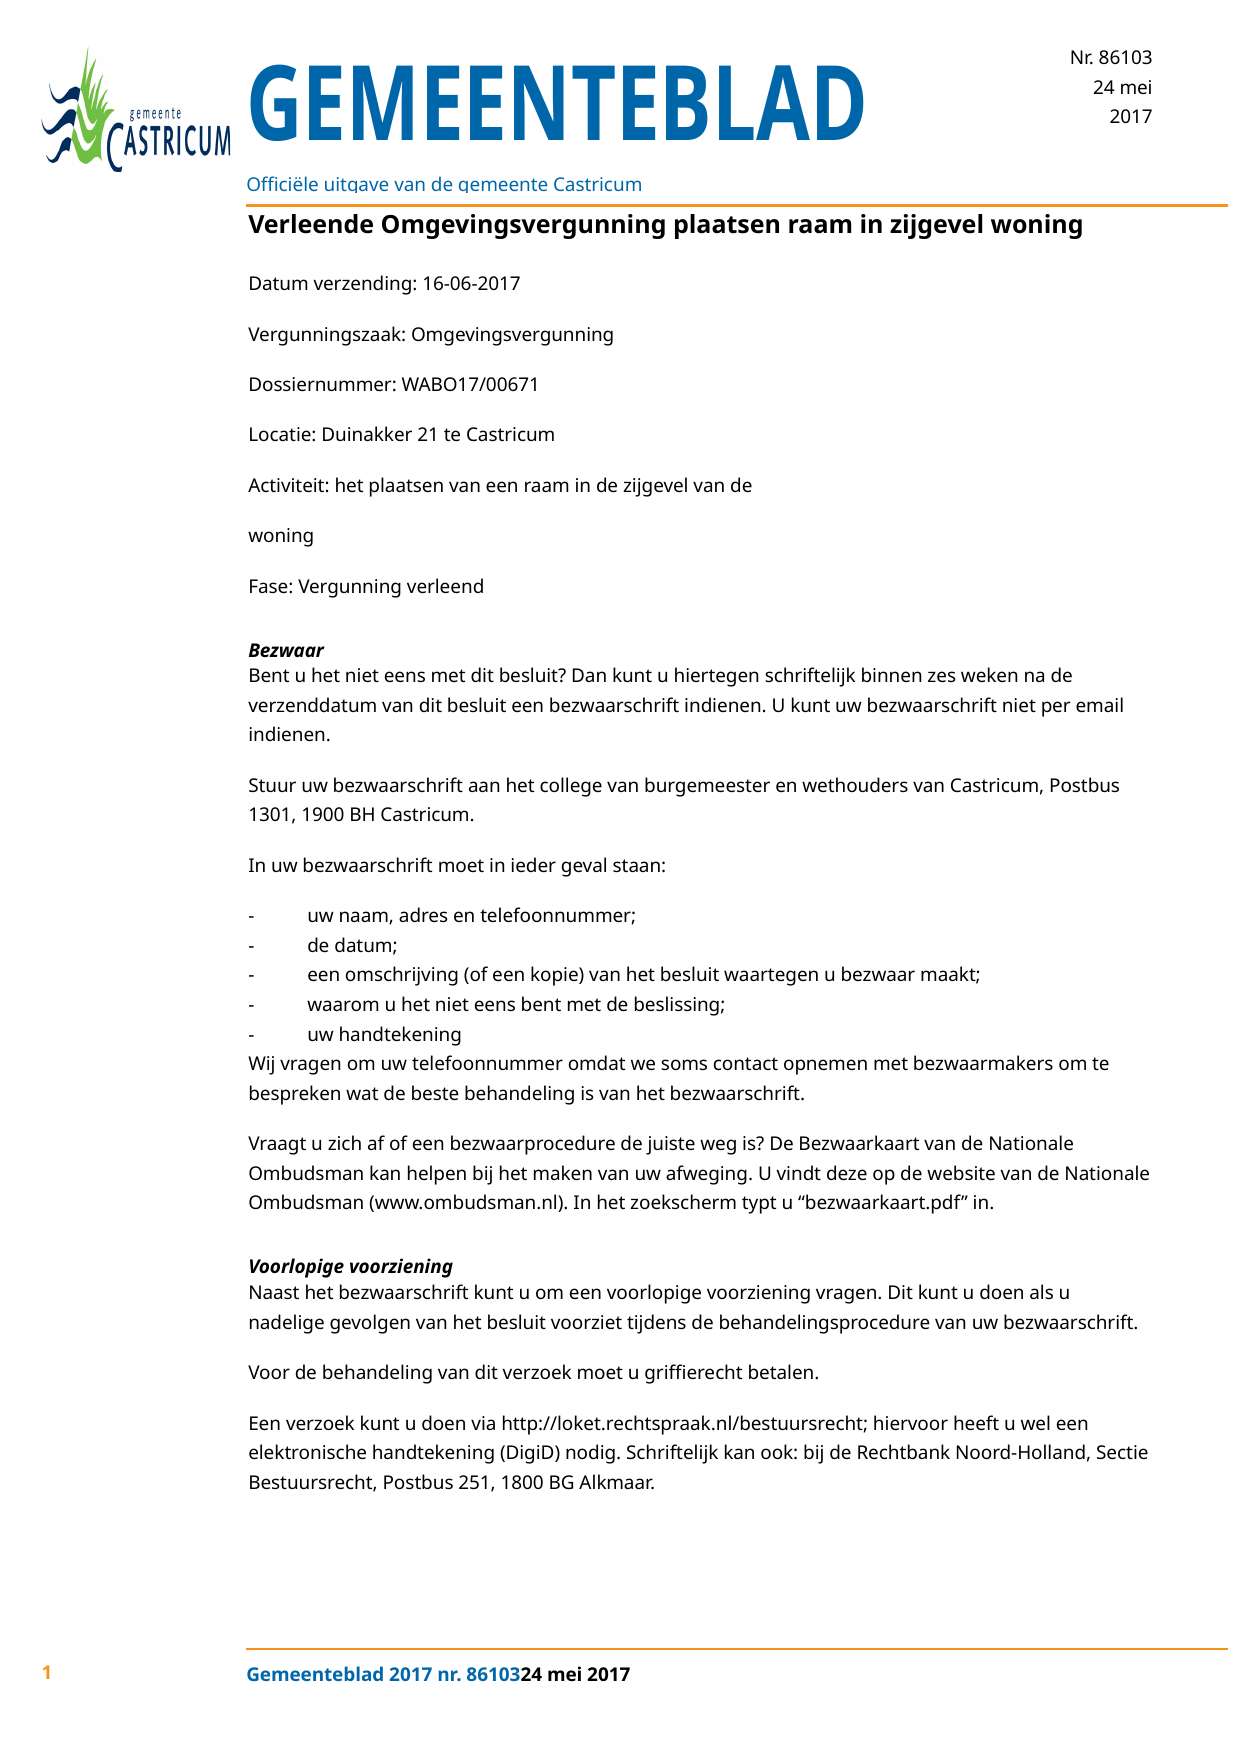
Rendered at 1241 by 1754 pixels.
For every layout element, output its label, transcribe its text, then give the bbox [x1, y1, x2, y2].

text Naast het bezwaarschrift kunt u om een voorlopige voorziening vragen. Dit kunt u doen als u nadelige gevolgen van het besluit voorziet tijdens de behandelingsprocedure van uw bezwaarschrift. [248, 1279, 1152, 1334]
text Verleende Omgevingsvergunning plaatsen raam in zijgevel woning [248, 207, 1152, 241]
list de datum; [248, 932, 1152, 958]
picture [41, 47, 231, 172]
text Datum verzending: 16-06-2017 [248, 270, 1152, 296]
list waarom u het niet eens bent met de beslissing; [248, 991, 1152, 1017]
list uw naam, adres en telefoonnummer; [248, 902, 1152, 928]
text Locatie: Duinakker 21 te Castricum [248, 422, 1152, 447]
text Wij vragen om uw telefoonnummer omdat we soms contact opnemen met bezwaarmakers om te bespreken wat de beste behandeling is van het bezwaarschrift. [248, 1050, 1152, 1106]
text woning [248, 522, 1152, 548]
text Fase: Vergunning verleend [248, 573, 1152, 598]
list een omschrijving (of een kopie) van het besluit waartegen u bezwaar maakt; [248, 962, 1152, 987]
text Stuur uw bezwaarschrift aan het college van burgemeester en wethouders van Castricum, Postbus 1301, 1900 BH Castricum. [248, 772, 1152, 827]
text Een verzoek kunt u doen via http://loket.rechtspraak.nl/bestuursrecht; hiervoor heeft u wel een elektronische handtekening (DigiD) nodig. Schriftelijk kan ook: bij de Rechtbank Noord-Holland, Sectie Bestuursrecht, Postbus 251, 1800 BG Alkmaar. [248, 1410, 1152, 1494]
text Dossiernummer: WABO17/00671 [248, 371, 1152, 397]
text Voorlopige voorziening [248, 1253, 1152, 1279]
text Vraagt u zich af of een bezwaarprocedure de juiste weg is? De Bezwaarkaart van de Nationale Ombudsman kan helpen bij het maken van uw afweging. U vindt deze op de website van de Nationale Ombudsman (www.ombudsman.nl). In het zoekscherm typt u “bezwaarkaart.pdf” in. [248, 1130, 1152, 1215]
text In uw bezwaarschrift moet in ieder geval staan: [248, 852, 1152, 878]
list uw handtekening [248, 1021, 1152, 1047]
text Bezwaar [248, 637, 1152, 662]
text Vergunningszaak: Omgevingsvergunning [248, 321, 1152, 346]
text Activiteit: het plaatsen van een raam in de zijgevel van de [248, 472, 1152, 498]
text Voor de behandeling van dit verzoek moet u griffierecht betalen. [248, 1359, 1152, 1385]
text Bent u het niet eens met dit besluit? Dan kunt u hiertegen schriftelijk binnen zes weken na de verzenddatum van dit besluit een bezwaarschrift indienen. U kunt uw bezwaarschrift niet per email indienen. [248, 662, 1152, 747]
